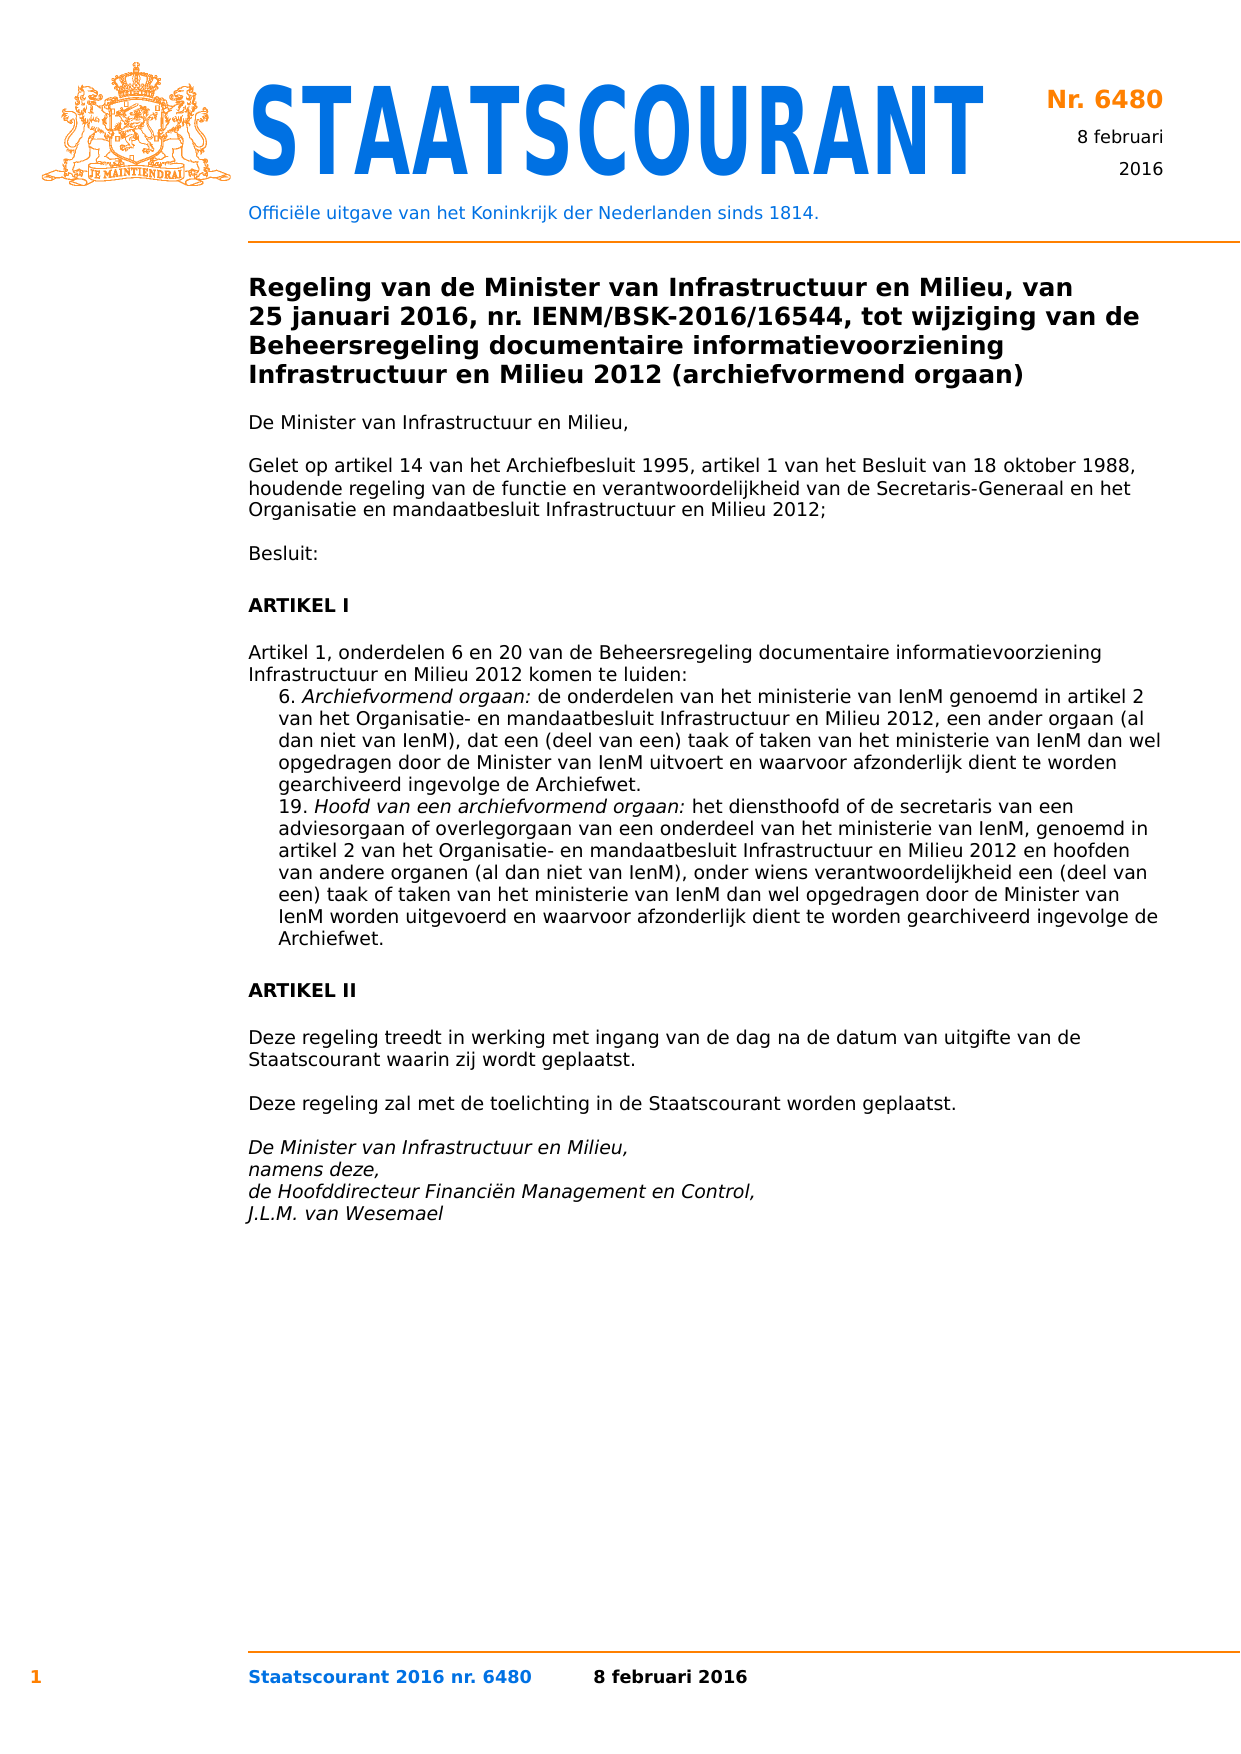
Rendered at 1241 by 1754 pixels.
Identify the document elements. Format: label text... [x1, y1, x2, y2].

table_cell Officiële uitgave van het Koninkrijk der Nederlanden sinds 1814. [248, 203, 1240, 241]
table_header STAATSCOURANT [248, 62, 998, 203]
table_header [25, 62, 248, 241]
text Gelet op artikel 14 van het Archiefbesluit 1995, artikel 1 van het Besluit van 18 oktober 1988, houdende regeling van de functie en verantwoordelijkheid van de Secretaris-Generaal en het Organisatie en mandaatbesluit Infrastructuur en Milieu 2012; [248, 455, 1163, 521]
text Artikel 1, onderdelen 6 en 20 van de Beheersregeling documentaire informatievoorziening Infrastructuur en Milieu 2012 komen te luiden: [248, 642, 1163, 686]
text De Minister van Infrastructuur en Milieu, namens deze, de Hoofddirecteur Financiën Management en Control, J.L.M. van Wesemael [248, 1137, 1163, 1224]
text Deze regeling zal met de toelichting in de Staatscourant worden geplaatst. [248, 1093, 1163, 1115]
picture [41, 62, 231, 186]
subtitle ARTIKEL I [248, 595, 1163, 617]
text Besluit: [248, 543, 1163, 565]
table_cell 8 februari [998, 121, 1240, 153]
text Deze regeling treedt in werking met ingang van de dag na de datum van uitgifte van de Staatscourant waarin zij wordt geplaatst. [248, 1027, 1163, 1071]
subtitle Regeling van de Minister van Infrastructuur en Milieu, van 25 januari 2016, nr. IENM/BSK-2016/16544, tot wijziging van de Beheersregeling documentaire informatievoorziening Infrastructuur en Milieu 2012 (archiefvormend orgaan) [248, 273, 1163, 390]
text 19. Hoofd van een archiefvormend orgaan: het diensthoofd of de secretaris van een adviesorgaan of overlegorgaan van een onderdeel van het ministerie van IenM, genoemd in artikel 2 van het Organisatie- en mandaatbesluit Infrastructuur en Milieu 2012 en hoofden van andere organen (al dan niet van IenM), onder wiens verantwoordelijkheid een (deel van een) taak of taken van het ministerie van IenM dan wel opgedragen door de Minister van IenM worden uitgevoerd en waarvoor afzonderlijk dient te worden gearchiveerd ingevolge de Archiefwet. [278, 796, 1163, 950]
table_header Nr. 6480 [998, 62, 1240, 121]
subtitle ARTIKEL II [248, 980, 1163, 1002]
text 6. Archiefvormend orgaan: de onderdelen van het ministerie van IenM genoemd in artikel 2 van het Organisatie- en mandaatbesluit Infrastructuur en Milieu 2012, een ander orgaan (al dan niet van IenM), dat een (deel van een) taak of taken van het ministerie van IenM dan wel opgedragen door de Minister van IenM uitvoert en waarvoor afzonderlijk dient te worden gearchiveerd ingevolge de Archiefwet. [278, 686, 1163, 796]
table_cell 2016 [998, 153, 1240, 203]
text De Minister van Infrastructuur en Milieu, [248, 412, 1163, 433]
